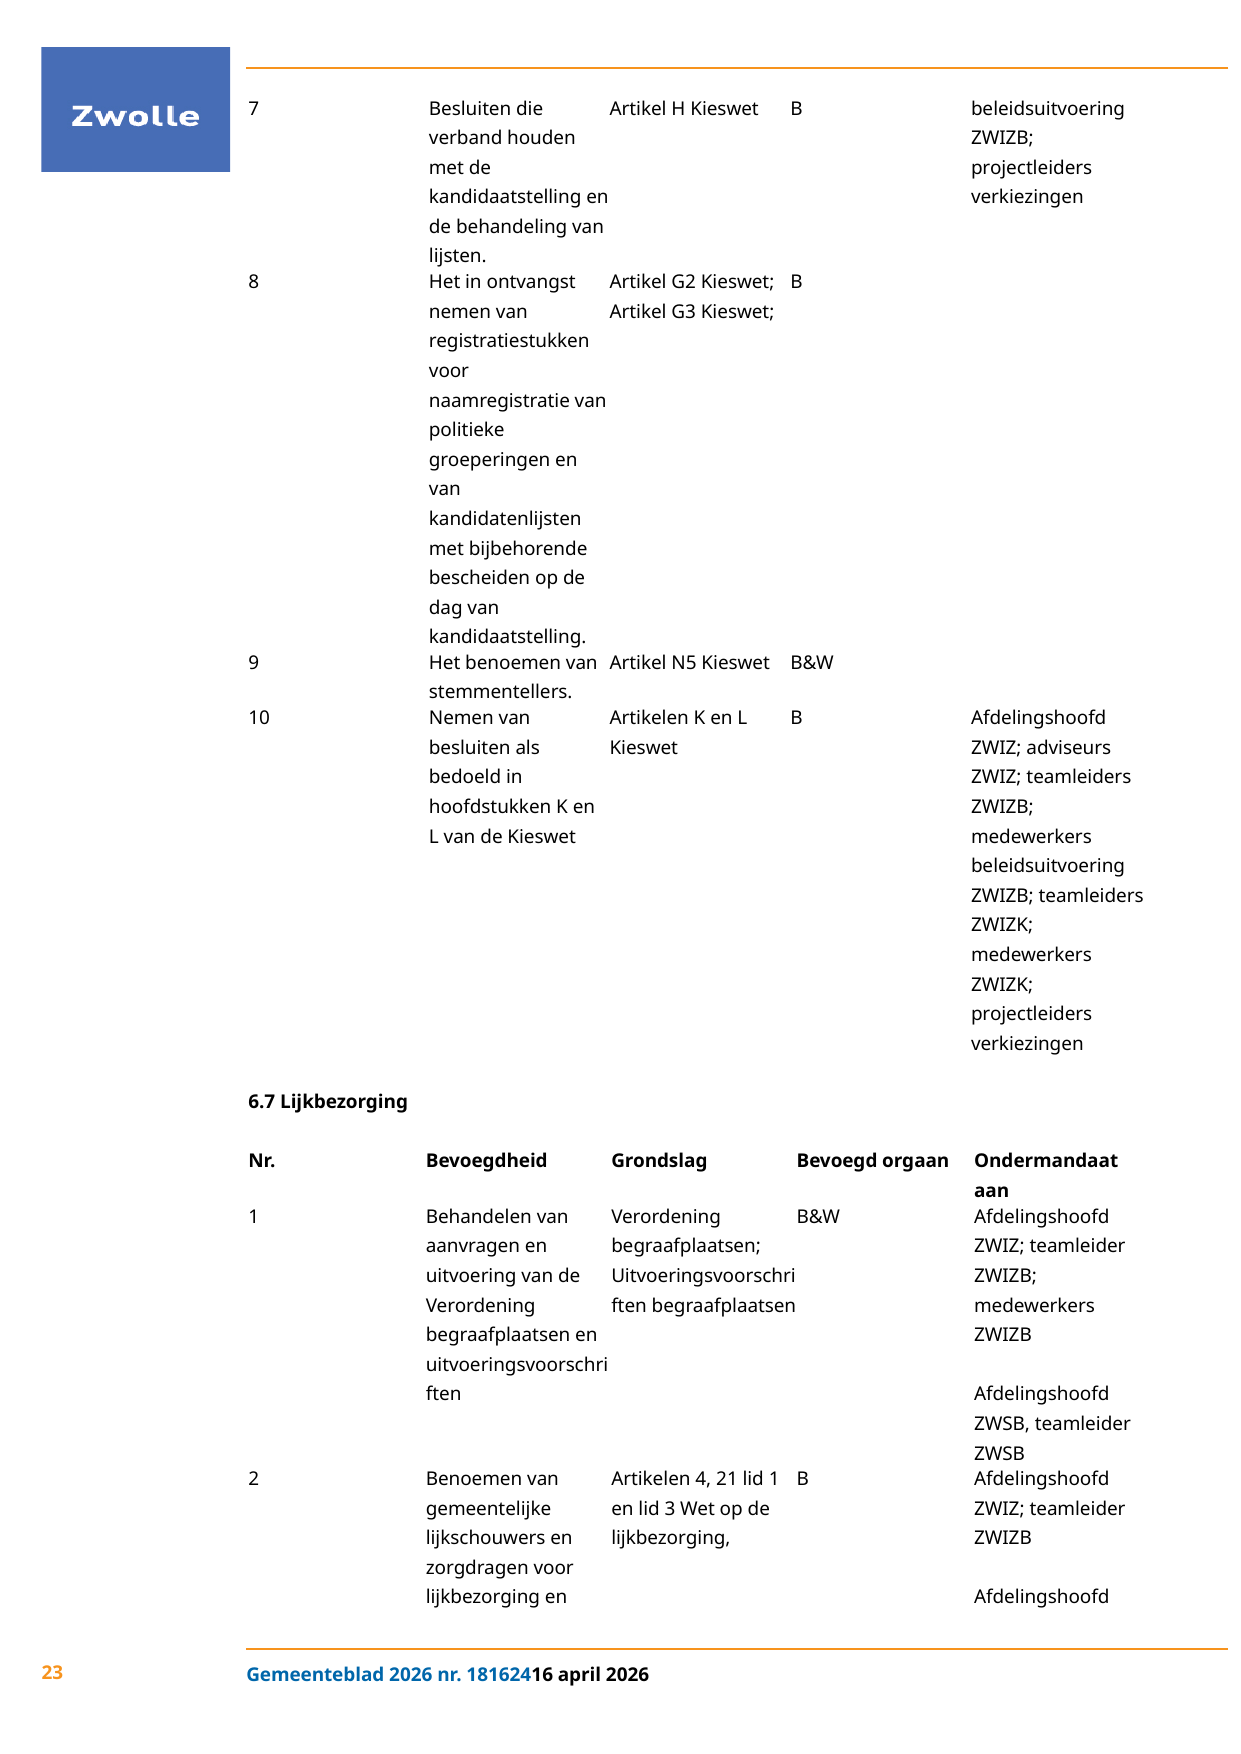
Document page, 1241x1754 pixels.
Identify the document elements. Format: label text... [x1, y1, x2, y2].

table_cell Behandelen van aanvragen en uitvoering van de Verordening begraafplaatsen en uitvoeringsvoorschriften [426, 1203, 611, 1465]
table_cell Artikel H Kieswet [609, 95, 790, 268]
table_cell 8 [248, 269, 429, 649]
table_cell 7 [248, 95, 429, 268]
table_header Nr. [248, 1148, 426, 1203]
table_cell 10 [248, 705, 429, 1056]
table_cell B&W [796, 1203, 974, 1465]
table_cell Artikelen K en L Kieswet [609, 705, 790, 1056]
table_header Grondslag [611, 1148, 796, 1203]
table_cell Artikel N5 Kieswet [609, 649, 790, 704]
table_cell Besluiten die verband houden met de kandidaatstelling en de behandeling van lijsten. [429, 95, 609, 268]
table_header Ondermandaat aan [974, 1148, 1152, 1203]
table_cell Afdelingshoofd ZWIZ; adviseurs ZWIZ; teamleiders ZWIZB; medewerkers beleidsuitvoering ZWIZB; teamleiders ZWIZK; medewerkers ZWIZK; projectleiders verkiezingen [971, 705, 1152, 1056]
table_cell 2 [248, 1465, 426, 1609]
table_cell 9 [248, 649, 429, 704]
picture [41, 47, 231, 172]
table_cell B [796, 1465, 974, 1609]
table_cell Afdelingshoofd ZWIZ; teamleider ZWIZB; medewerkers ZWIZB Afdelingshoofd ZWSB, teamleider ZWSB [974, 1203, 1152, 1465]
text 6.7 Lijkbezorging [248, 1088, 1152, 1114]
table_cell Nemen van besluiten als bedoeld in hoofdstukken K en L van de Kieswet [429, 705, 609, 1056]
table_cell 1 [248, 1203, 426, 1465]
table_cell B [790, 269, 971, 649]
table_cell B&W [790, 649, 971, 704]
table_cell Het benoemen van stemmentellers. [429, 649, 609, 704]
table_cell B [790, 95, 971, 268]
table_cell Verordening begraafplaatsen; Uitvoeringsvoorschriften begraafplaatsen [611, 1203, 796, 1465]
table_header Bevoegdheid [426, 1148, 611, 1203]
table_cell Benoemen van gemeentelijke lijkschouwers en zorgdragen voor lijkbezorging en [426, 1465, 611, 1609]
table_cell Het in ontvangst nemen van registratiestukken voor naamregistratie van politieke groeperingen en van kandidatenlijsten met bijbehorende bescheiden op de dag van kandidaatstelling. [429, 269, 609, 649]
table_cell Artikel G2 Kieswet; Artikel G3 Kieswet; [609, 269, 790, 649]
table_cell Afdelingshoofd ZWIZ; teamleider ZWIZB Afdelingshoofd [974, 1465, 1152, 1609]
table_cell B [790, 705, 971, 1056]
table_cell Artikelen 4, 21 lid 1 en lid 3 Wet op de lijkbezorging, [611, 1465, 796, 1609]
table_cell beleidsuitvoering ZWIZB; projectleiders verkiezingen [971, 95, 1152, 704]
table_header Bevoegd orgaan [796, 1148, 974, 1203]
